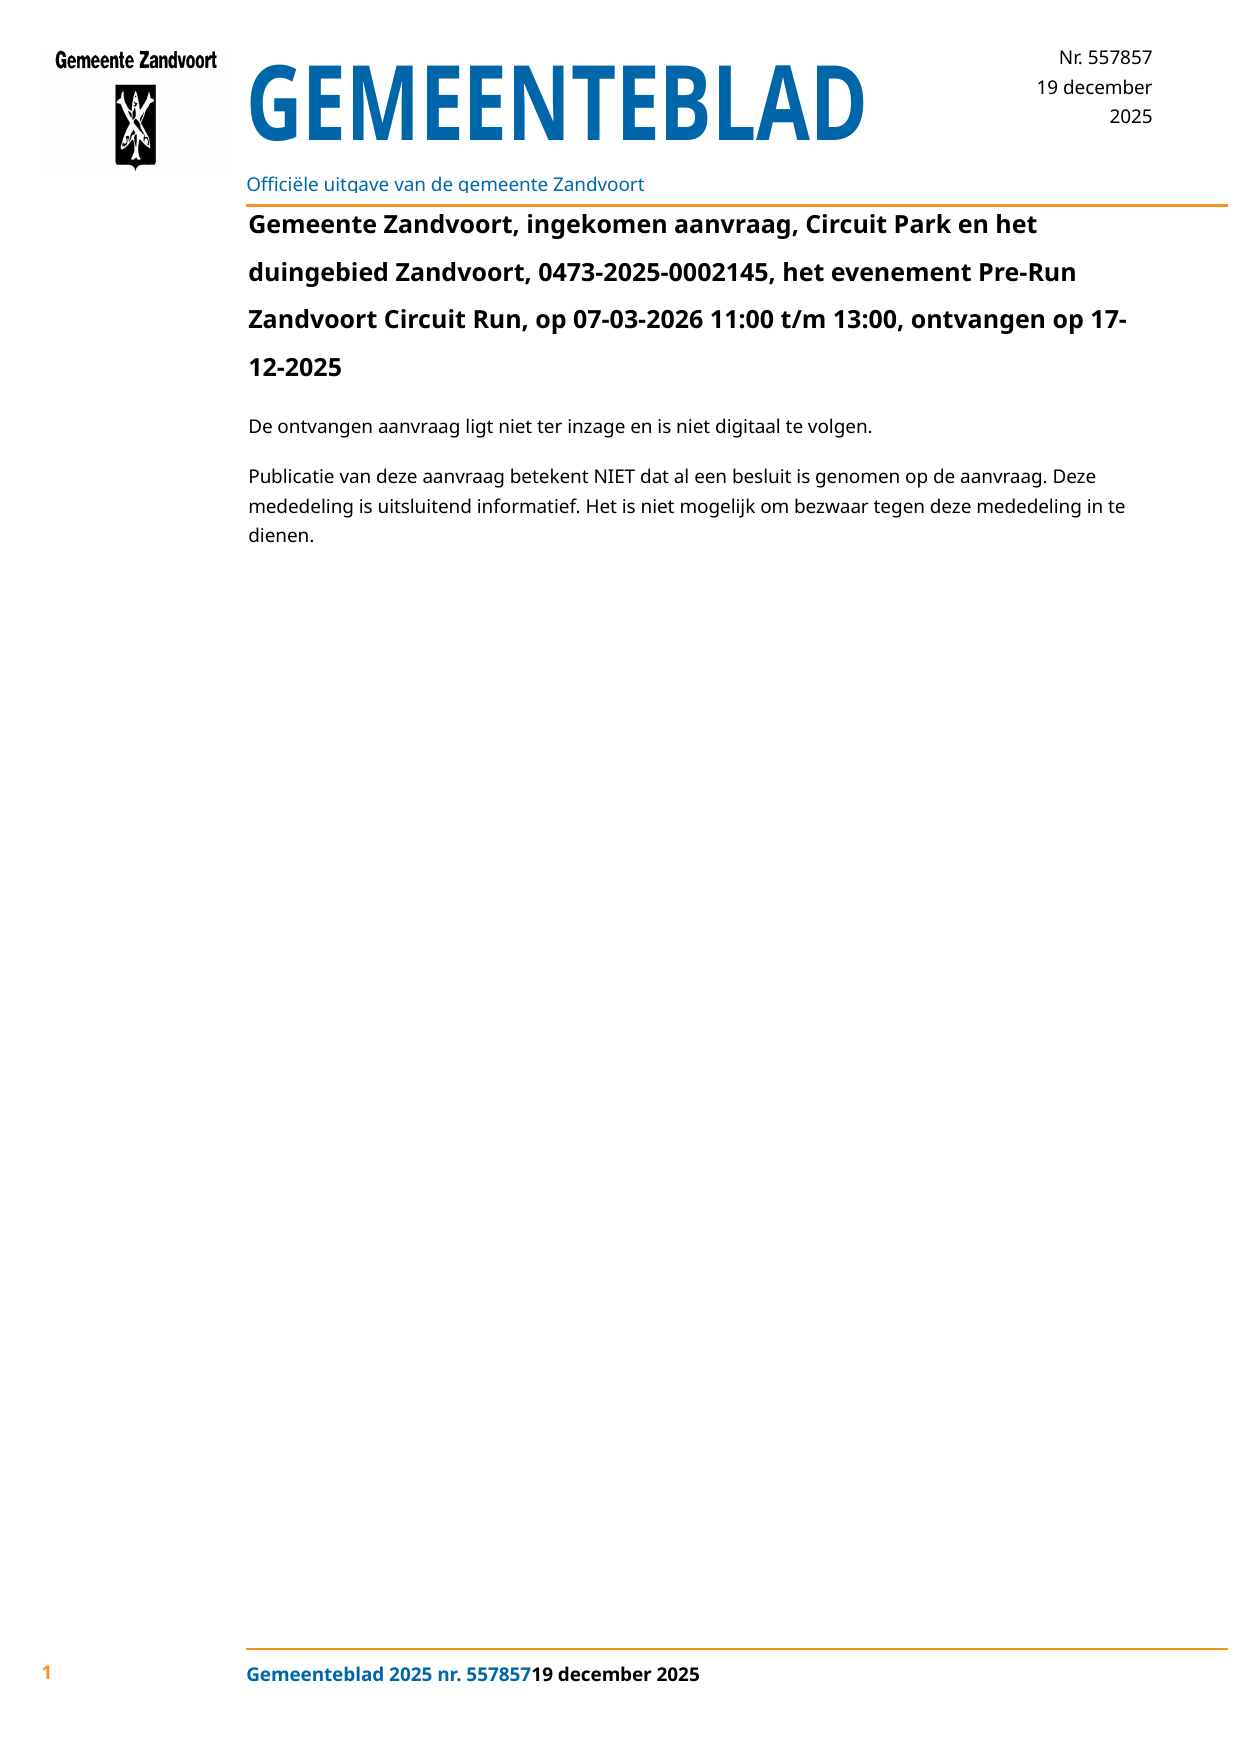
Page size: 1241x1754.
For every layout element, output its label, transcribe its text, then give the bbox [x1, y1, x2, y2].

text Gemeente Zandvoort, ingekomen aanvraag, Circuit Park en het duingebied Zandvoort, 0473-2025-0002145, het evenement Pre-Run Zandvoort Circuit Run, op 07-03-2026 11:00 t/m 13:00, ontvangen op 17-12-2025 [248, 207, 1152, 384]
picture [41, 47, 231, 172]
text De ontvangen aanvraag ligt niet ter inzage en is niet digitaal te volgen. [248, 413, 1152, 439]
text Publicatie van deze aanvraag betekent NIET dat al een besluit is genomen op de aanvraag. Deze mededeling is uitsluitend informatief. Het is niet mogelijk om bezwaar tegen deze mededeling in te dienen. [248, 463, 1152, 548]
